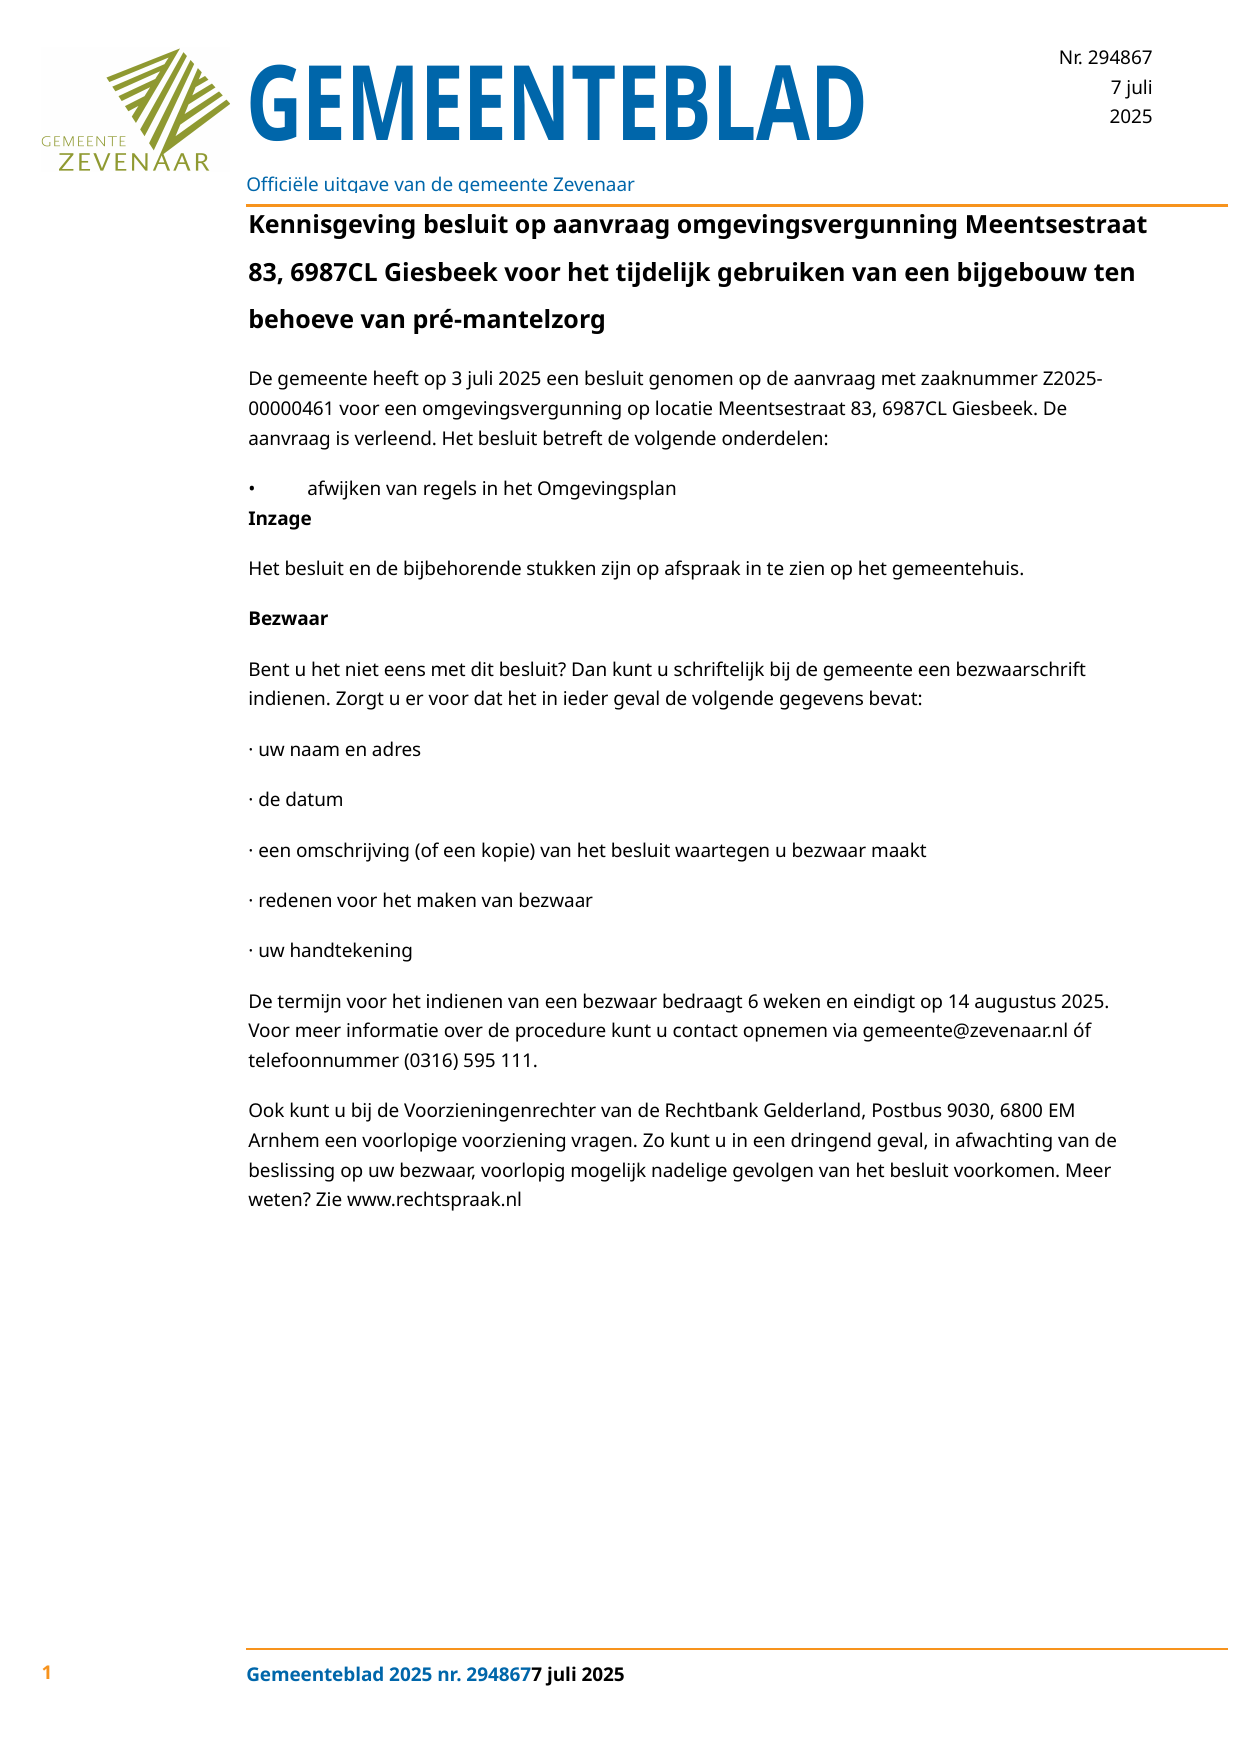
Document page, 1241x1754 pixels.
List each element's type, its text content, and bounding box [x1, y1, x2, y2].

text · uw naam en adres [248, 736, 1152, 762]
text · de datum [248, 786, 1152, 812]
text De termijn voor het indienen van een bezwaar bedraagt 6 weken en eindigt op 14 augustus 2025. Voor meer informatie over de procedure kunt u contact opnemen via gemeente@zevenaar.nl óf telefoonnummer (0316) 595 111. [248, 988, 1152, 1073]
text Ook kunt u bij de Voorzieningenrechter van de Rechtbank Gelderland, Postbus 9030, 6800 EM Arnhem een voorlopige voorziening vragen. Zo kunt u in een dringend geval, in afwachting van de beslissing op uw bezwaar, voorlopig mogelijk nadelige gevolgen van het besluit voorkomen. Meer weten? Zie www.rechtspraak.nl [248, 1098, 1152, 1212]
text Kennisgeving besluit op aanvraag omgevingsvergunning Meentsestraat 83, 6987CL Giesbeek voor het tijdelijk gebruiken van een bijgebouw ten behoeve van pré-mantelzorg [248, 207, 1152, 336]
text Inzage [248, 505, 1152, 530]
text · redenen voor het maken van bezwaar [248, 887, 1152, 913]
picture [41, 47, 231, 172]
text · uw handtekening [248, 938, 1152, 963]
text De gemeente heeft op 3 juli 2025 een besluit genomen op de aanvraag met zaaknummer Z2025-00000461 voor een omgevingsvergunning op locatie Meentsestraat 83, 6987CL Giesbeek. De aanvraag is verleend. Het besluit betreft de volgende onderdelen: [248, 366, 1152, 450]
text Bezwaar [248, 606, 1152, 631]
text Het besluit en de bijbehorende stukken zijn op afspraak in te zien op het gemeentehuis. [248, 555, 1152, 581]
text Bent u het niet eens met dit besluit? Dan kunt u schriftelijk bij de gemeente een bezwaarschrift indienen. Zorgt u er voor dat het in ieder geval de volgende gegevens bevat: [248, 656, 1152, 711]
list afwijken van regels in het Omgevingsplan [248, 475, 1152, 501]
text · een omschrijving (of een kopie) van het besluit waartegen u bezwaar maakt [248, 837, 1152, 862]
